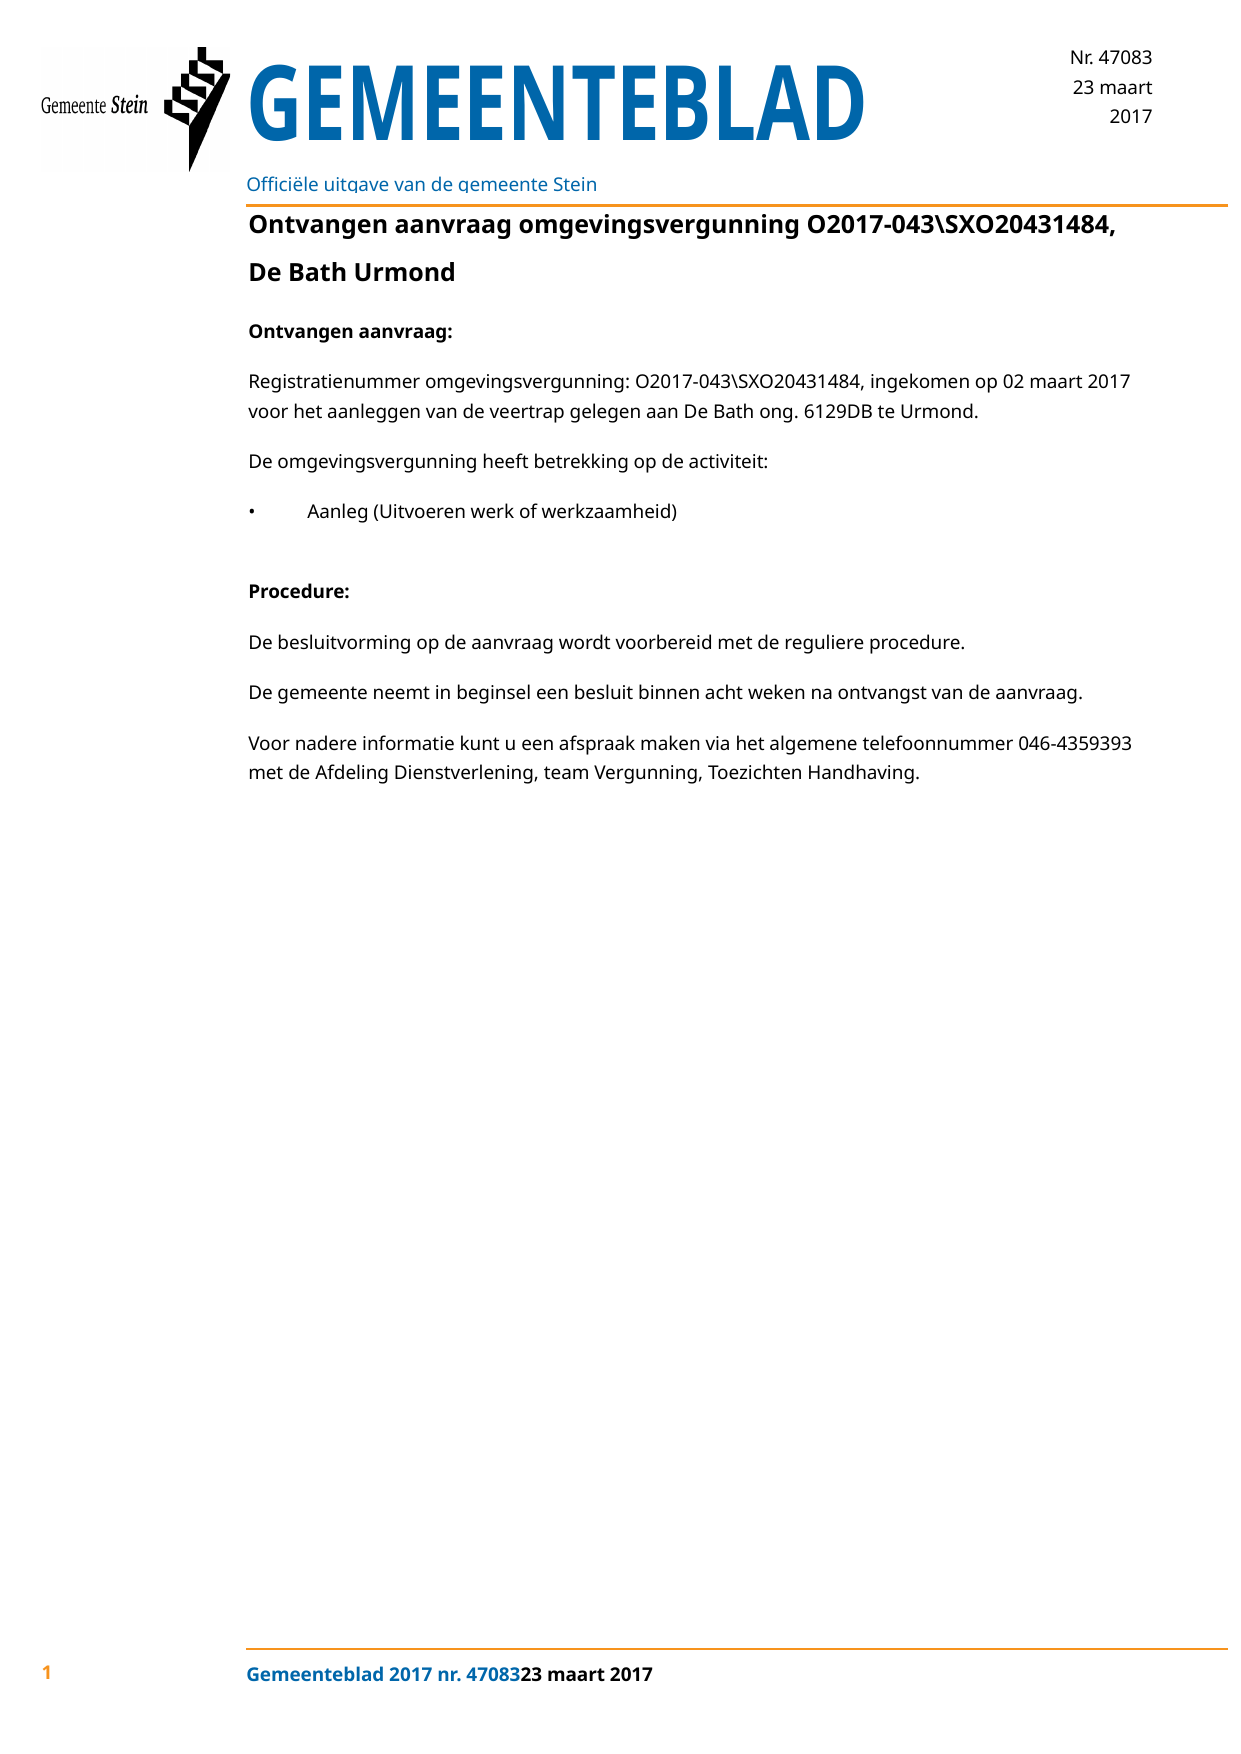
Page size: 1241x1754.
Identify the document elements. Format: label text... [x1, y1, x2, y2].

list Aanleg (Uitvoeren werk of werkzaamheid) [248, 499, 1152, 524]
text Voor nadere informatie kunt u een afspraak maken via het algemene telefoonnummer 046-4359393 met de Afdeling Dienstverlening, team Vergunning, Toezichten Handhaving. [248, 730, 1152, 785]
text De omgevingsvergunning heeft betrekking op de activiteit: [248, 448, 1152, 474]
text Procedure: [248, 579, 1152, 604]
text De besluitvorming op de aanvraag wordt voorbereid met de reguliere procedure. [248, 629, 1152, 655]
text Ontvangen aanvraag: [248, 318, 1152, 344]
text De gemeente neemt in beginsel een besluit binnen acht weken na ontvangst van de aanvraag. [248, 679, 1152, 705]
text Ontvangen aanvraag omgevingsvergunning O2017-043\SXO20431484, De Bath Urmond [248, 207, 1152, 288]
picture [41, 47, 231, 172]
text Registratienummer omgevingsvergunning: O2017-043\SXO20431484, ingekomen op 02 maart 2017 voor het aanleggen van de veertrap gelegen aan De Bath ong. 6129DB te Urmond. [248, 368, 1152, 424]
